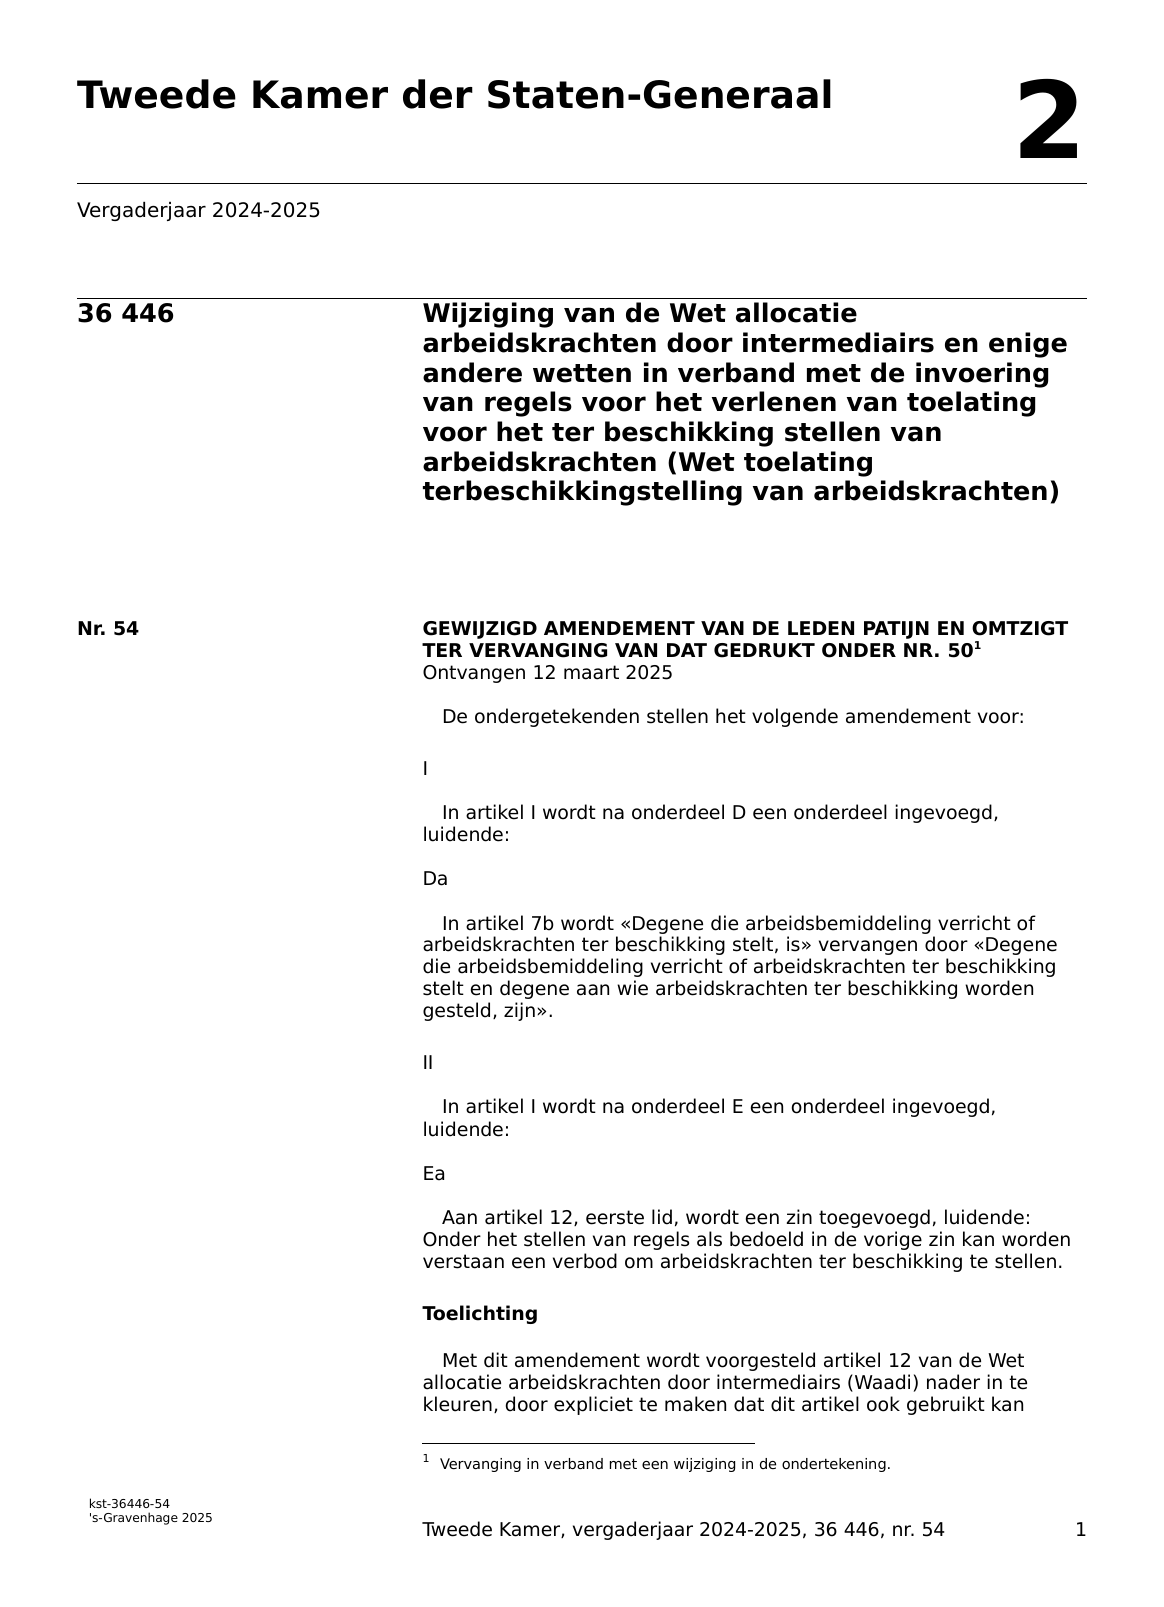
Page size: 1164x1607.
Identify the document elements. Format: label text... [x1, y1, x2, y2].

subtitle 36 446 Wijziging van de Wet allocatie arbeidskrachten door intermediairs en enige andere wetten in verband met de invoering van regels voor het verlenen van toelating voor het ter beschikking stellen van arbeidskrachten (Wet toelating terbeschikkingstelling van arbeidskrachten) [77, 299, 1087, 507]
text Ea [422, 1163, 1087, 1184]
text De ondergetekenden stellen het volgende amendement voor: [422, 706, 1087, 728]
text Vervanging in verband met een wijziging in de ondertekening. [422, 1452, 1087, 1474]
text Aan artikel 12, eerste lid, wordt een zin toegevoegd, luidende: Onder het stellen van regels als bedoeld in de vorige zin kan worden verstaan een verbod om arbeidskrachten ter beschikking te stellen. [422, 1207, 1087, 1273]
table_header Tweede Kamer der Staten-Generaal [77, 59, 886, 183]
text In artikel I wordt na onderdeel D een onderdeel ingevoegd, luidende: [422, 802, 1087, 846]
table_header 2 [886, 59, 1087, 183]
subtitle Nr. 54 GEWIJZIGD AMENDEMENT VAN DE LEDEN PATIJN EN OMTZIGT TER VERVANGING VAN DAT GEDRUKT ONDER NR. 50 [77, 618, 1087, 662]
text Met dit amendement wordt voorgesteld artikel 12 van de Wet allocatie arbeidskrachten door intermediairs (Waadi) nader in te kleuren, door expliciet te maken dat dit artikel ook gebruikt kan [422, 1350, 1087, 1416]
text In artikel 7b wordt «Degene die arbeidsbemiddeling verricht of arbeidskrachten ter beschikking stelt, is» vervangen door «Degene die arbeidsbemiddeling verricht of arbeidskrachten ter beschikking stelt en degene aan wie arbeidskrachten ter beschikking worden gesteld, zijn». [422, 912, 1087, 1022]
table_cell Vergaderjaar 2024-2025 [77, 184, 1087, 298]
text 's-Gravenhage 2025 [88, 1511, 323, 1525]
subtitle I [422, 758, 1087, 780]
text Ontvangen 12 maart 2025 [422, 662, 1087, 684]
text In artikel I wordt na onderdeel E een onderdeel ingevoegd, luidende: [422, 1096, 1087, 1140]
subtitle II [422, 1052, 1087, 1074]
subtitle Toelichting [422, 1303, 1087, 1325]
text kst-36446-54 [88, 1497, 323, 1511]
text Da [422, 868, 1087, 890]
